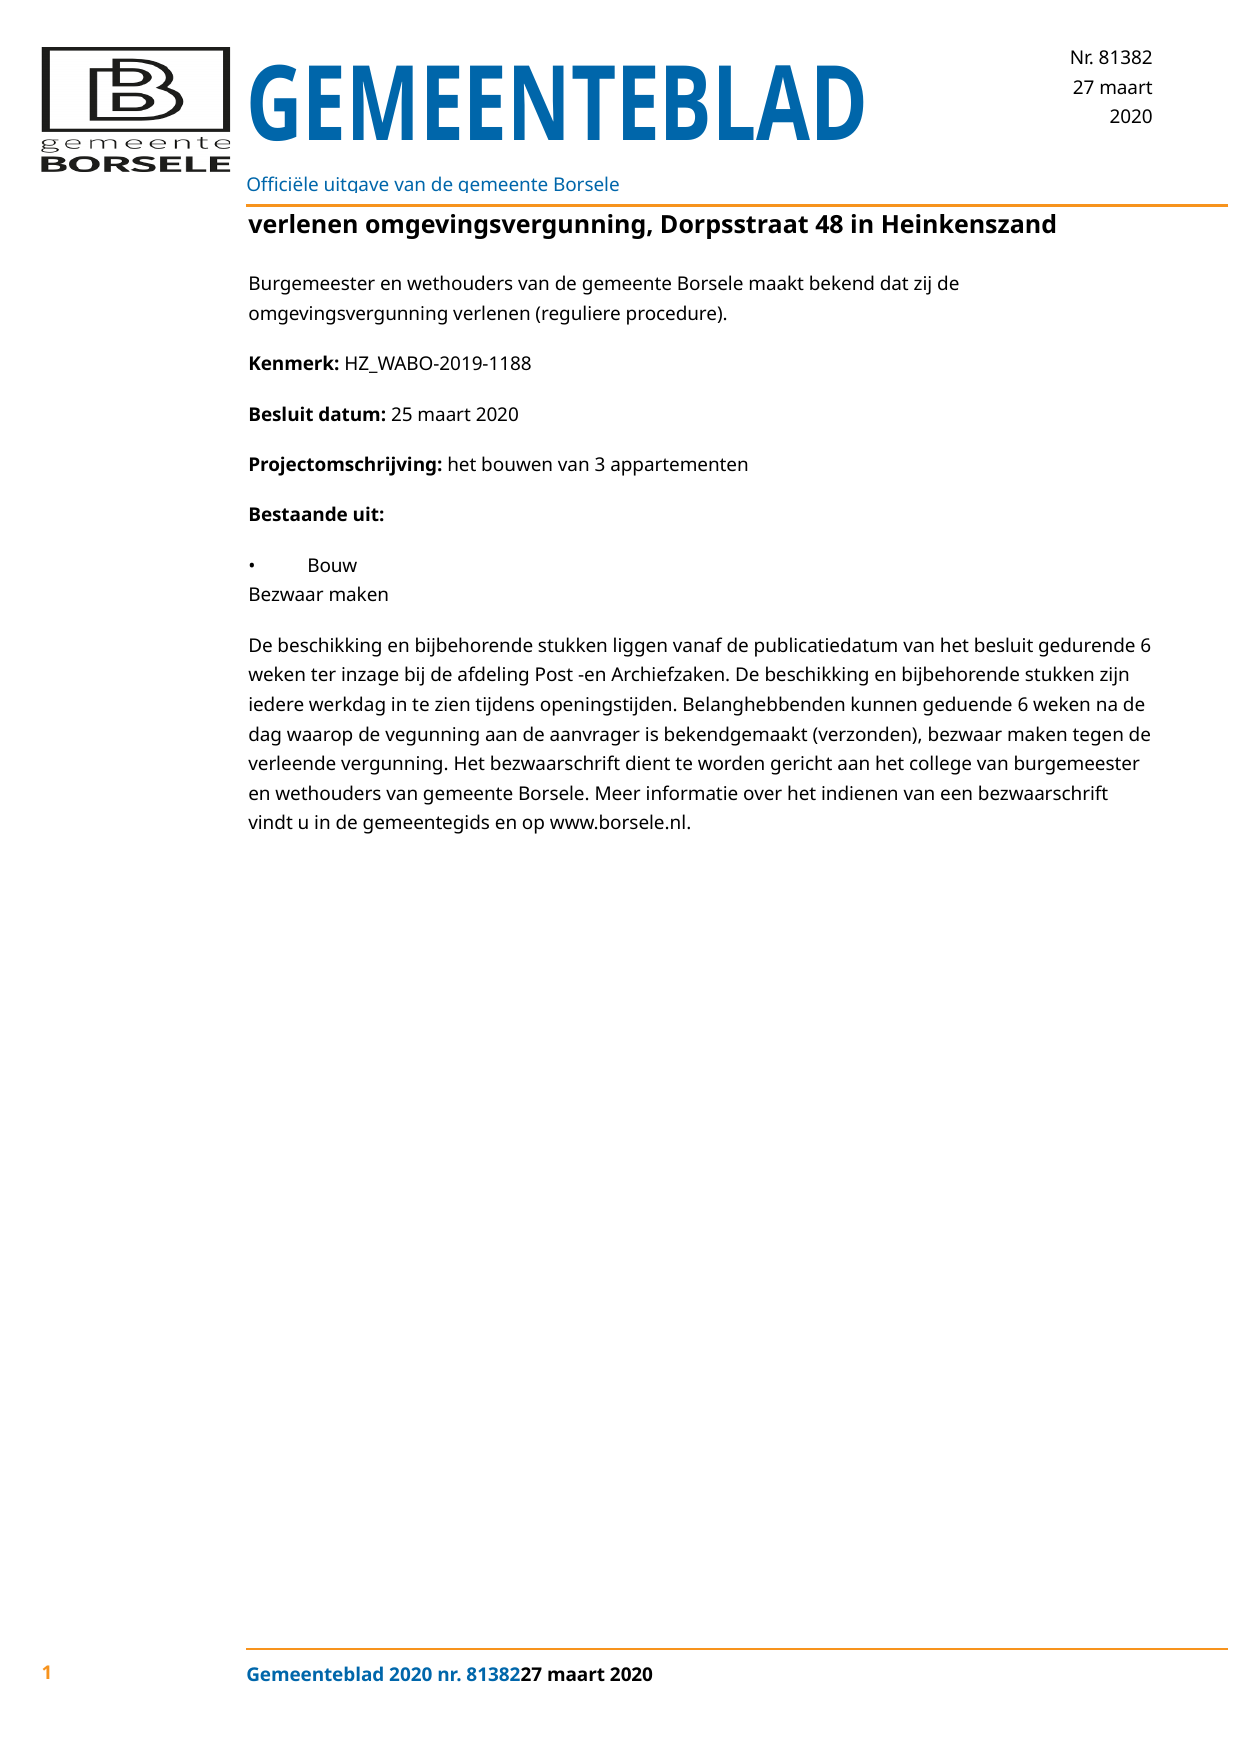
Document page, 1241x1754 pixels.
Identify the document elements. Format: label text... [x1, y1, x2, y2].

text De beschikking en bijbehorende stukken liggen vanaf de publicatiedatum van het besluit gedurende 6 weken ter inzage bij de afdeling Post -en Archiefzaken. De beschikking en bijbehorende stukken zijn iedere werkdag in te zien tijdens openingstijden. Belanghebbenden kunnen geduende 6 weken na de dag waarop de vegunning aan de aanvrager is bekendgemaakt (verzonden), bezwaar maken tegen de verleende vergunning. Het bezwaarschrift dient te worden gericht aan het college van burgemeester en wethouders van gemeente Borsele. Meer informatie over het indienen van een bezwaarschrift vindt u in de gemeentegids en op www.borsele.nl. [248, 632, 1152, 835]
text Besluit datum: 25 maart 2020 [248, 401, 1152, 426]
list Bouw [248, 552, 1152, 578]
text Bezwaar maken [248, 582, 1152, 607]
text Projectomschrijving: het bouwen van 3 appartementen [248, 451, 1152, 477]
text Kenmerk: HZ_WABO-2019-1188 [248, 350, 1152, 376]
text Burgemeester en wethouders van de gemeente Borsele maakt bekend dat zij de omgevingsvergunning verlenen (reguliere procedure). [248, 270, 1152, 326]
text Bestaande uit: [248, 502, 1152, 527]
text verlenen omgevingsvergunning, Dorpsstraat 48 in Heinkenszand [248, 207, 1152, 241]
picture [41, 47, 231, 172]
